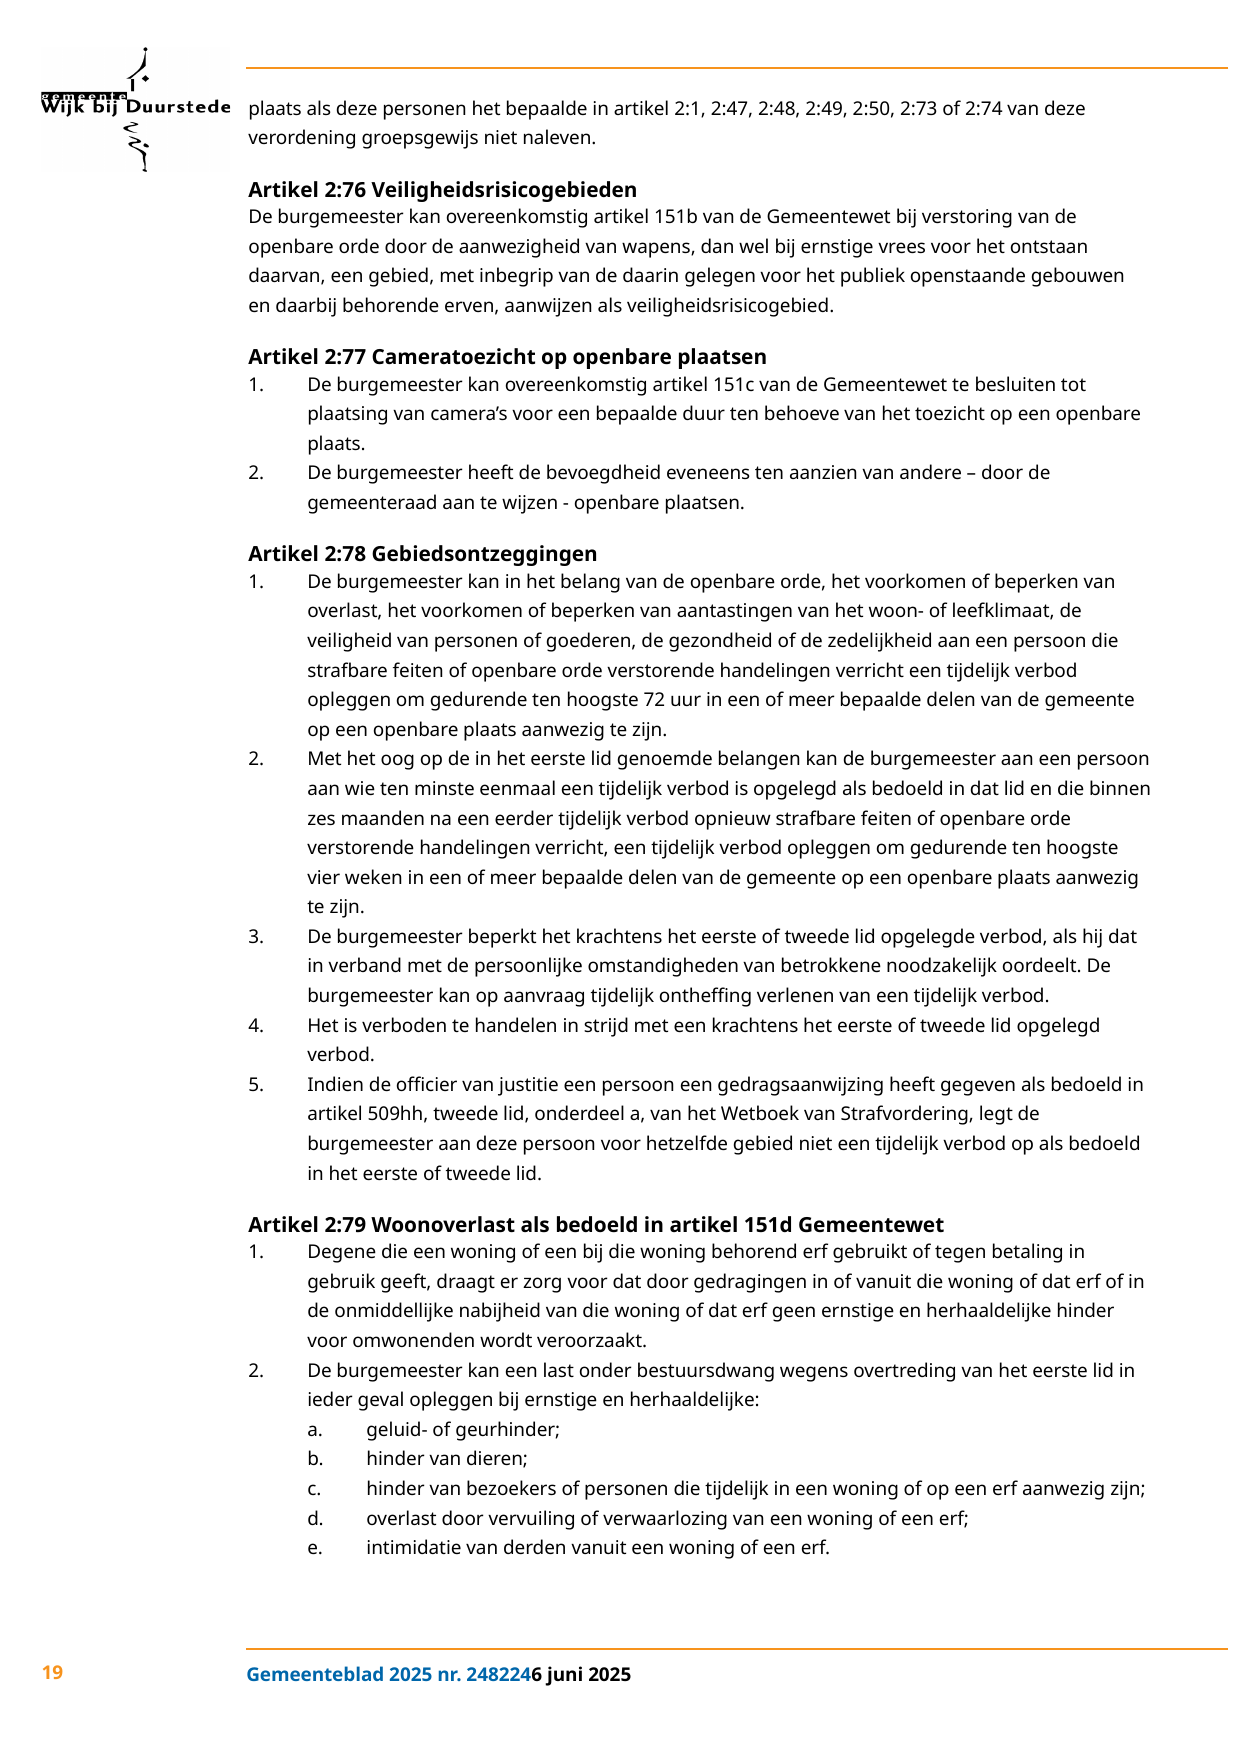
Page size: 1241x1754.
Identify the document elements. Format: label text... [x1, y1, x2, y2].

list De burgemeester beperkt het krachtens het eerste of tweede lid opgelegde verbod, als hij dat in verband met de persoonlijke omstandigheden van betrokkene noodzakelijk oordeelt. De burgemeester kan op aanvraag tijdelijk ontheffing verlenen van een tijdelijk verbod. [248, 923, 1152, 1008]
list De burgemeester kan een last onder bestuursdwang wegens overtreding van het eerste lid in ieder geval opleggen bij ernstige en herhaaldelijke: [248, 1357, 1152, 1412]
text Artikel 2:76 Veiligheidsrisicogebieden [248, 175, 1152, 203]
list De burgemeester kan overeenkomstig artikel 151c van de Gemeentewet te besluiten tot plaatsing van camera’s voor een bepaalde duur ten behoeve van het toezicht op een openbare plaats. [248, 371, 1152, 456]
list Het is verboden te handelen in strijd met een krachtens het eerste of tweede lid opgelegd verbod. [248, 1012, 1152, 1067]
text Artikel 2:79 Woonoverlast als bedoeld in artikel 151d Gemeentewet [248, 1210, 1152, 1238]
text Artikel 2:77 Cameratoezicht op openbare plaatsen [248, 342, 1152, 371]
list hinder van bezoekers of personen die tijdelijk in een woning of op een erf aanwezig zijn; [307, 1475, 1152, 1501]
picture [41, 47, 231, 172]
list Indien de officier van justitie een persoon een gedragsaanwijzing heeft gegeven als bedoeld in artikel 509hh, tweede lid, onderdeel a, van het Wetboek van Strafvordering, legt de burgemeester aan deze persoon voor hetzelfde gebied niet een tijdelijk verbod op als bedoeld in het eerste of tweede lid. [248, 1071, 1152, 1185]
list Met het oog op de in het eerste lid genoemde belangen kan de burgemeester aan een persoon aan wie ten minste eenmaal een tijdelijk verbod is opgelegd als bedoeld in dat lid en die binnen zes maanden na een eerder tijdelijk verbod opnieuw strafbare feiten of openbare orde verstorende handelingen verricht, een tijdelijk verbod opleggen om gedurende ten hoogste vier weken in een of meer bepaalde delen van de gemeente op een openbare plaats aanwezig te zijn. [248, 746, 1152, 919]
list De burgemeester kan in het belang van de openbare orde, het voorkomen of beperken van overlast, het voorkomen of beperken van aantastingen van het woon- of leefklimaat, de veiligheid van personen of goederen, de gezondheid of de zedelijkheid aan een persoon die strafbare feiten of openbare orde verstorende handelingen verricht een tijdelijk verbod opleggen om gedurende ten hoogste 72 uur in een of meer bepaalde delen van de gemeente op een openbare plaats aanwezig te zijn. [248, 568, 1152, 742]
list geluid- of geurhinder; [307, 1416, 1152, 1442]
list De burgemeester heeft de bevoegdheid eveneens ten aanzien van andere – door de gemeenteraad aan te wijzen - openbare plaatsen. [248, 459, 1152, 515]
list Degene die een woning of een bij die woning behorend erf gebruikt of tegen betaling in gebruik geeft, draagt er zorg voor dat door gedragingen in of vanuit die woning of dat erf of in de onmiddellijke nabijheid van die woning of dat erf geen ernstige en herhaaldelijke hinder voor omwonenden wordt veroorzaakt. [248, 1238, 1152, 1353]
text plaats als deze personen het bepaalde in artikel 2:1, 2:47, 2:48, 2:49, 2:50, 2:73 of 2:74 van deze verordening groepsgewijs niet naleven. [248, 95, 1152, 150]
list intimidatie van derden vanuit een woning of een erf. [307, 1534, 1152, 1560]
text Artikel 2:78 Gebiedsontzeggingen [248, 539, 1152, 568]
list hinder van dieren; [307, 1446, 1152, 1471]
list overlast door vervuiling of verwaarlozing van een woning of een erf; [307, 1505, 1152, 1531]
text De burgemeester kan overeenkomstig artikel 151b van de Gemeentewet bij verstoring van de openbare orde door de aanwezigheid van wapens, dan wel bij ernstige vrees voor het ontstaan daarvan, een gebied, met inbegrip van de daarin gelegen voor het publiek openstaande gebouwen en daarbij behorende erven, aanwijzen als veiligheidsrisicogebied. [248, 203, 1152, 318]
